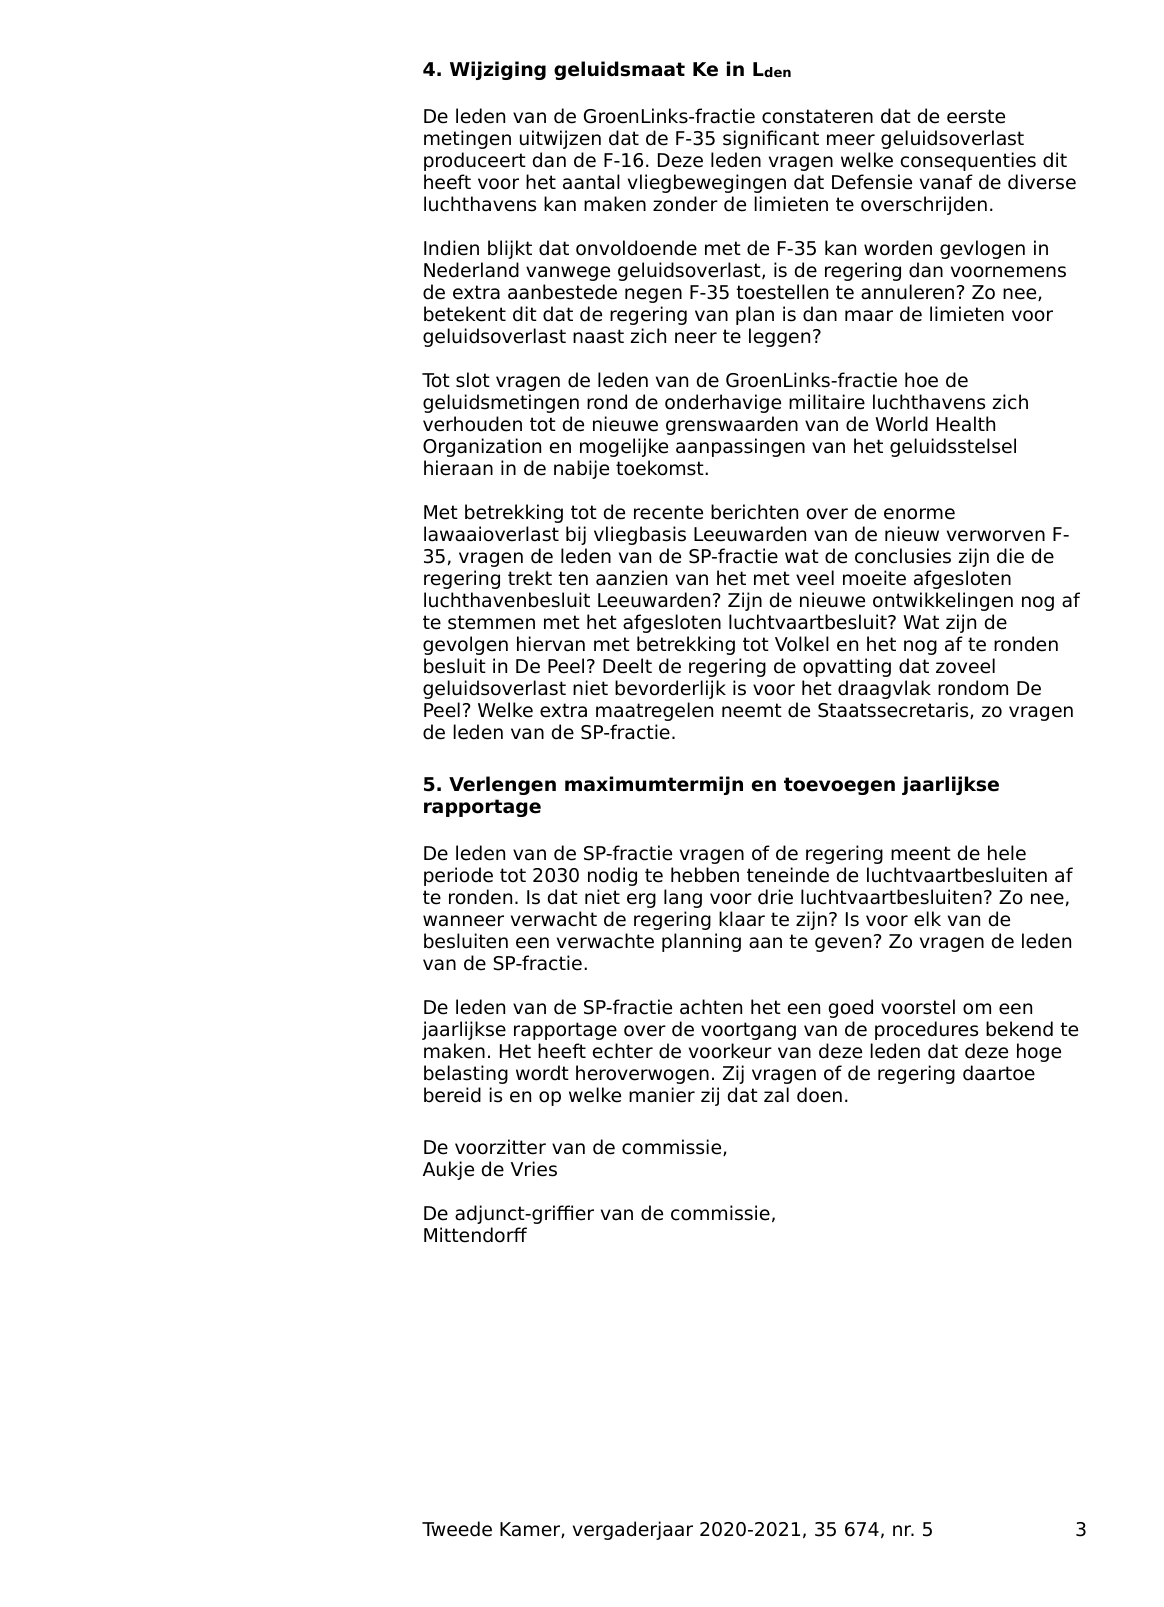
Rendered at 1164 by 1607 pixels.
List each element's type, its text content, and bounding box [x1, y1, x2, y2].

text Indien blijkt dat onvoldoende met de F-35 kan worden gevlogen in Nederland vanwege geluidsoverlast, is de regering dan voornemens de extra aanbestede negen F-35 toestellen te annuleren? Zo nee, betekent dit dat de regering van plan is dan maar de limieten voor geluidsoverlast naast zich neer te leggen? [422, 238, 1087, 348]
text Met betrekking tot de recente berichten over de enorme lawaaioverlast bij vliegbasis Leeuwarden van de nieuw verworven F-35, vragen de leden van de SP-fractie wat de conclusies zijn die de regering trekt ten aanzien van het met veel moeite afgesloten luchthavenbesluit Leeuwarden? Zijn de nieuwe ontwikkelingen nog af te stemmen met het afgesloten luchtvaartbesluit? Wat zijn de gevolgen hiervan met betrekking tot Volkel en het nog af te ronden besluit in De Peel? Deelt de regering de opvatting dat zoveel geluidsoverlast niet bevorderlijk is voor het draagvlak rondom De Peel? Welke extra maatregelen neemt de Staatssecretaris, zo vragen de leden van de SP-fractie. [422, 502, 1087, 744]
subtitle 4. Wijziging geluidsmaat Ke in Lden [422, 59, 1087, 81]
subtitle 5. Verlengen maximumtermijn en toevoegen jaarlijkse rapportage [422, 774, 1087, 818]
text De leden van de SP-fractie achten het een goed voorstel om een jaarlijkse rapportage over de voortgang van de procedures bekend te maken. Het heeft echter de voorkeur van deze leden dat deze hoge belasting wordt heroverwogen. Zij vragen of de regering daartoe bereid is en op welke manier zij dat zal doen. [422, 997, 1087, 1107]
text De adjunct-griffier van de commissie, Mittendorff [422, 1203, 1087, 1247]
text Tot slot vragen de leden van de GroenLinks-fractie hoe de geluidsmetingen rond de onderhavige militaire luchthavens zich verhouden tot de nieuwe grenswaarden van de World Health Organization en mogelijke aanpassingen van het geluidsstelsel hieraan in de nabije toekomst. [422, 370, 1087, 480]
text De leden van de GroenLinks-fractie constateren dat de eerste metingen uitwijzen dat de F-35 significant meer geluidsoverlast produceert dan de F-16. Deze leden vragen welke consequenties dit heeft voor het aantal vliegbewegingen dat Defensie vanaf de diverse luchthavens kan maken zonder de limieten te overschrijden. [422, 106, 1087, 216]
text De voorzitter van de commissie, Aukje de Vries [422, 1137, 1087, 1181]
text De leden van de SP-fractie vragen of de regering meent de hele periode tot 2030 nodig te hebben teneinde de luchtvaartbesluiten af te ronden. Is dat niet erg lang voor drie luchtvaartbesluiten? Zo nee, wanneer verwacht de regering klaar te zijn? Is voor elk van de besluiten een verwachte planning aan te geven? Zo vragen de leden van de SP-fractie. [422, 843, 1087, 975]
